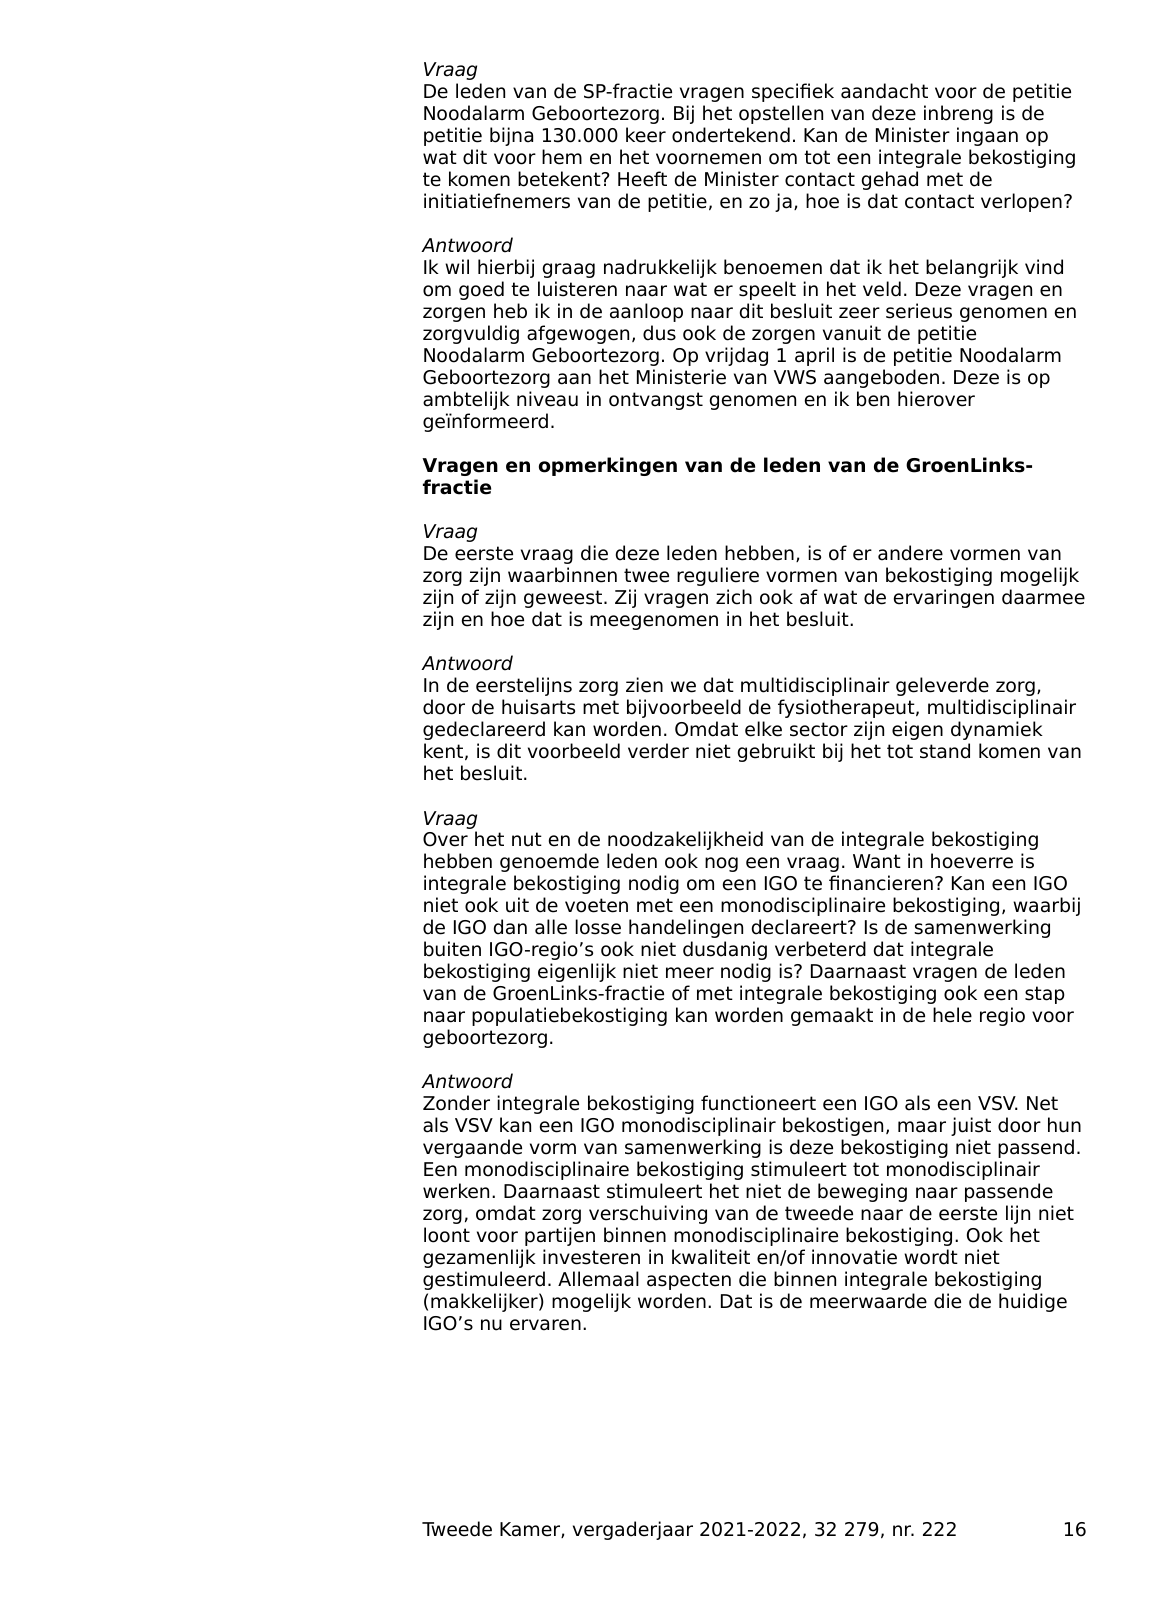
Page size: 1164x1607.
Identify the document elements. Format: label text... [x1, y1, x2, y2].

text Over het nut en de noodzakelijkheid van de integrale bekostiging hebben genoemde leden ook nog een vraag. Want in hoeverre is integrale bekostiging nodig om een IGO te financieren? Kan een IGO niet ook uit de voeten met een monodisciplinaire bekostiging, waarbij de IGO dan alle losse handelingen declareert? Is de samenwerking buiten IGO-regio’s ook niet dusdanig verbeterd dat integrale bekostiging eigenlijk niet meer nodig is? Daarnaast vragen de leden van de GroenLinks-fractie of met integrale bekostiging ook een stap naar populatiebekostiging kan worden gemaakt in de hele regio voor geboortezorg. [422, 829, 1087, 1049]
text Ik wil hierbij graag nadrukkelijk benoemen dat ik het belangrijk vind om goed te luisteren naar wat er speelt in het veld. Deze vragen en zorgen heb ik in de aanloop naar dit besluit zeer serieus genomen en zorgvuldig afgewogen, dus ook de zorgen vanuit de petitie Noodalarm Geboortezorg. Op vrijdag 1 april is de petitie Noodalarm Geboortezorg aan het Ministerie van VWS aangeboden. Deze is op ambtelijk niveau in ontvangst genomen en ik ben hierover geïnformeerd. [422, 257, 1087, 433]
subtitle Vraag [422, 521, 1087, 543]
text Zonder integrale bekostiging functioneert een IGO als een VSV. Net als VSV kan een IGO monodisciplinair bekostigen, maar juist door hun vergaande vorm van samenwerking is deze bekostiging niet passend. Een monodisciplinaire bekostiging stimuleert tot monodisciplinair werken. Daarnaast stimuleert het niet de beweging naar passende zorg, omdat zorg verschuiving van de tweede naar de eerste lijn niet loont voor partijen binnen monodisciplinaire bekostiging. Ook het gezamenlijk investeren in kwaliteit en/of innovatie wordt niet gestimuleerd. Allemaal aspecten die binnen integrale bekostiging (makkelijker) mogelijk worden. Dat is de meerwaarde die de huidige IGO’s nu ervaren. [422, 1093, 1087, 1335]
text De eerste vraag die deze leden hebben, is of er andere vormen van zorg zijn waarbinnen twee reguliere vormen van bekostiging mogelijk zijn of zijn geweest. Zij vragen zich ook af wat de ervaringen daarmee zijn en hoe dat is meegenomen in het besluit. [422, 543, 1087, 631]
subtitle Vraag [422, 59, 1087, 81]
subtitle Antwoord [422, 653, 1087, 675]
subtitle Vragen en opmerkingen van de leden van de GroenLinks-fractie [422, 455, 1087, 499]
subtitle Antwoord [422, 1071, 1087, 1093]
text De leden van de SP-fractie vragen specifiek aandacht voor de petitie Noodalarm Geboortezorg. Bij het opstellen van deze inbreng is de petitie bijna 130.000 keer ondertekend. Kan de Minister ingaan op wat dit voor hem en het voornemen om tot een integrale bekostiging te komen betekent? Heeft de Minister contact gehad met de initiatiefnemers van de petitie, en zo ja, hoe is dat contact verlopen? [422, 81, 1087, 213]
subtitle Vraag [422, 807, 1087, 829]
subtitle Antwoord [422, 235, 1087, 257]
text In de eerstelijns zorg zien we dat multidisciplinair geleverde zorg, door de huisarts met bijvoorbeeld de fysiotherapeut, multidisciplinair gedeclareerd kan worden. Omdat elke sector zijn eigen dynamiek kent, is dit voorbeeld verder niet gebruikt bij het tot stand komen van het besluit. [422, 675, 1087, 785]
